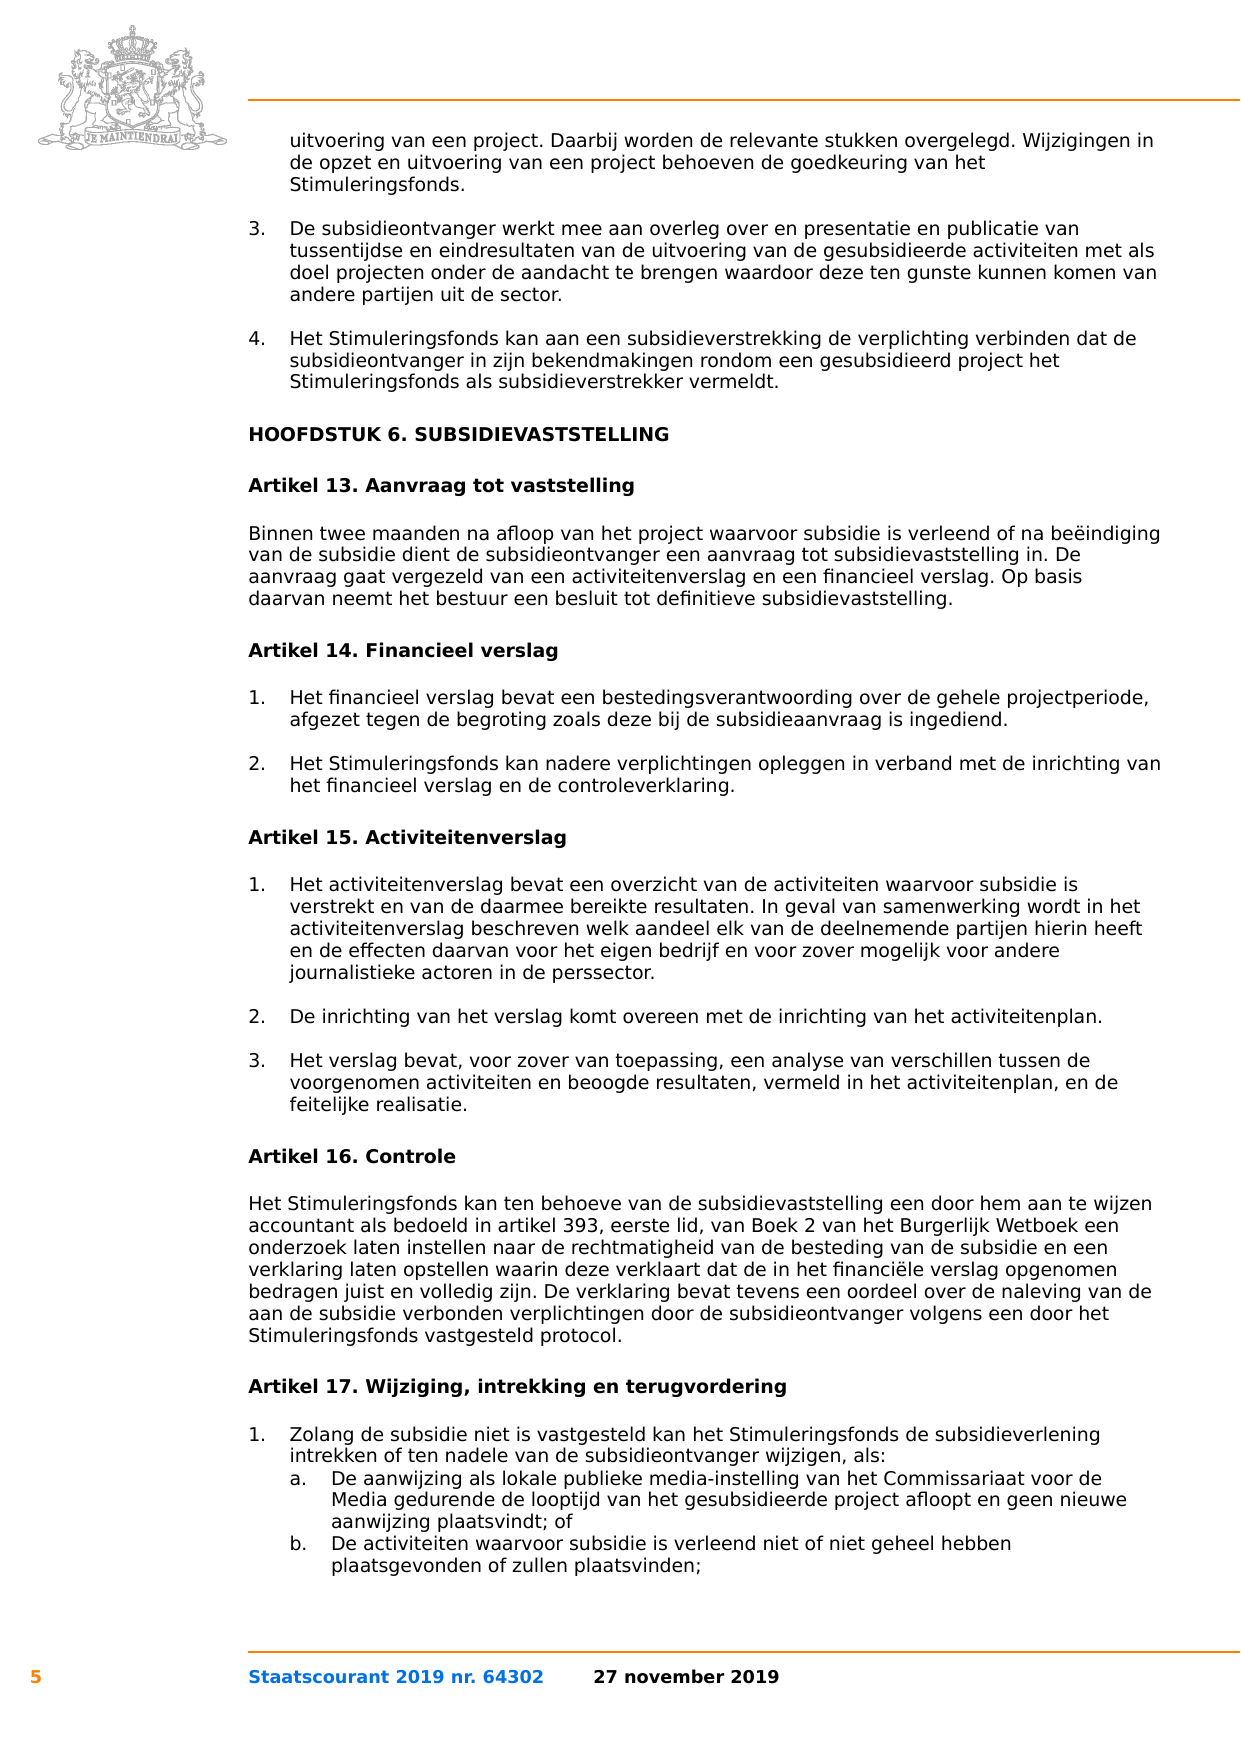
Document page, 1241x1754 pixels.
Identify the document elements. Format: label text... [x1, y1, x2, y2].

text 3. De subsidieontvanger werkt mee aan overleg over en presentatie en publicatie van tussentijdse en eindresultaten van de uitvoering van de gesubsidieerde activiteiten met als doel projecten onder de aandacht te brengen waardoor deze ten gunste kunnen komen van andere partijen uit de sector. [248, 218, 1163, 306]
text uitvoering van een project. Daarbij worden de relevante stukken overgelegd. Wijzigingen in de opzet en uitvoering van een project behoeven de goedkeuring van het Stimuleringsfonds. [248, 130, 1163, 196]
text b. De activiteiten waarvoor subsidie is verleend niet of niet geheel hebben plaatsgevonden of zullen plaatsvinden; [289, 1533, 1163, 1577]
text 3. Het verslag bevat, voor zover van toepassing, een analyse van verschillen tussen de voorgenomen activiteiten en beoogde resultaten, vermeld in het activiteitenplan, en de feitelijke realisatie. [248, 1050, 1163, 1116]
text 2. De inrichting van het verslag komt overeen met de inrichting van het activiteitenplan. [248, 1006, 1163, 1028]
text Het Stimuleringsfonds kan ten behoeve van de subsidievaststelling een door hem aan te wijzen accountant als bedoeld in artikel 393, eerste lid, van Boek 2 van het Burgerlijk Wetboek een onderzoek laten instellen naar de rechtmatigheid van de besteding van de subsidie en een verklaring laten opstellen waarin deze verklaart dat de in het financiële verslag opgenomen bedragen juist en volledig zijn. De verklaring bevat tevens een oordeel over de naleving van de aan de subsidie verbonden verplichtingen door de subsidieontvanger volgens een door het Stimuleringsfonds vastgesteld protocol. [248, 1193, 1163, 1346]
text a. De aanwijzing als lokale publieke media-instelling van het Commissariaat voor de Media gedurende de looptijd van het gesubsidieerde project afloopt en geen nieuwe aanwijzing plaatsvindt; of [289, 1467, 1163, 1533]
subtitle Artikel 14. Financieel verslag [248, 640, 1163, 662]
picture [38, 25, 227, 150]
subtitle Artikel 16. Controle [248, 1146, 1163, 1168]
subtitle HOOFDSTUK 6. SUBSIDIEVASTSTELLING [248, 423, 1163, 445]
subtitle Artikel 15. Activiteitenverslag [248, 827, 1163, 849]
text 2. Het Stimuleringsfonds kan nadere verplichtingen opleggen in verband met de inrichting van het financieel verslag en de controleverklaring. [248, 753, 1163, 797]
text 1. Zolang de subsidie niet is vastgesteld kan het Stimuleringsfonds de subsidieverlening intrekken of ten nadele van de subsidieontvanger wijzigen, als: [248, 1423, 1163, 1467]
text 4. Het Stimuleringsfonds kan aan een subsidieverstrekking de verplichting verbinden dat de subsidieontvanger in zijn bekendmakingen rondom een gesubsidieerd project het Stimuleringsfonds als subsidieverstrekker vermeldt. [248, 327, 1163, 393]
text 1. Het activiteitenverslag bevat een overzicht van de activiteiten waarvoor subsidie is verstrekt en van de daarmee bereikte resultaten. In geval van samenwerking wordt in het activiteitenverslag beschreven welk aandeel elk van de deelnemende partijen hierin heeft en de effecten daarvan voor het eigen bedrijf en voor zover mogelijk voor andere journalistieke actoren in de perssector. [248, 874, 1163, 984]
text 1. Het financieel verslag bevat een bestedingsverantwoording over de gehele projectperiode, afgezet tegen de begroting zoals deze bij de subsidieaanvraag is ingediend. [248, 687, 1163, 731]
subtitle Artikel 17. Wijziging, intrekking en terugvordering [248, 1376, 1163, 1398]
text Binnen twee maanden na afloop van het project waarvoor subsidie is verleend of na beëindiging van de subsidie dient de subsidieontvanger een aanvraag tot subsidievaststelling in. De aanvraag gaat vergezeld van een activiteitenverslag en een financieel verslag. Op basis daarvan neemt het bestuur een besluit tot definitieve subsidievaststelling. [248, 522, 1163, 610]
subtitle Artikel 13. Aanvraag tot vaststelling [248, 475, 1163, 497]
